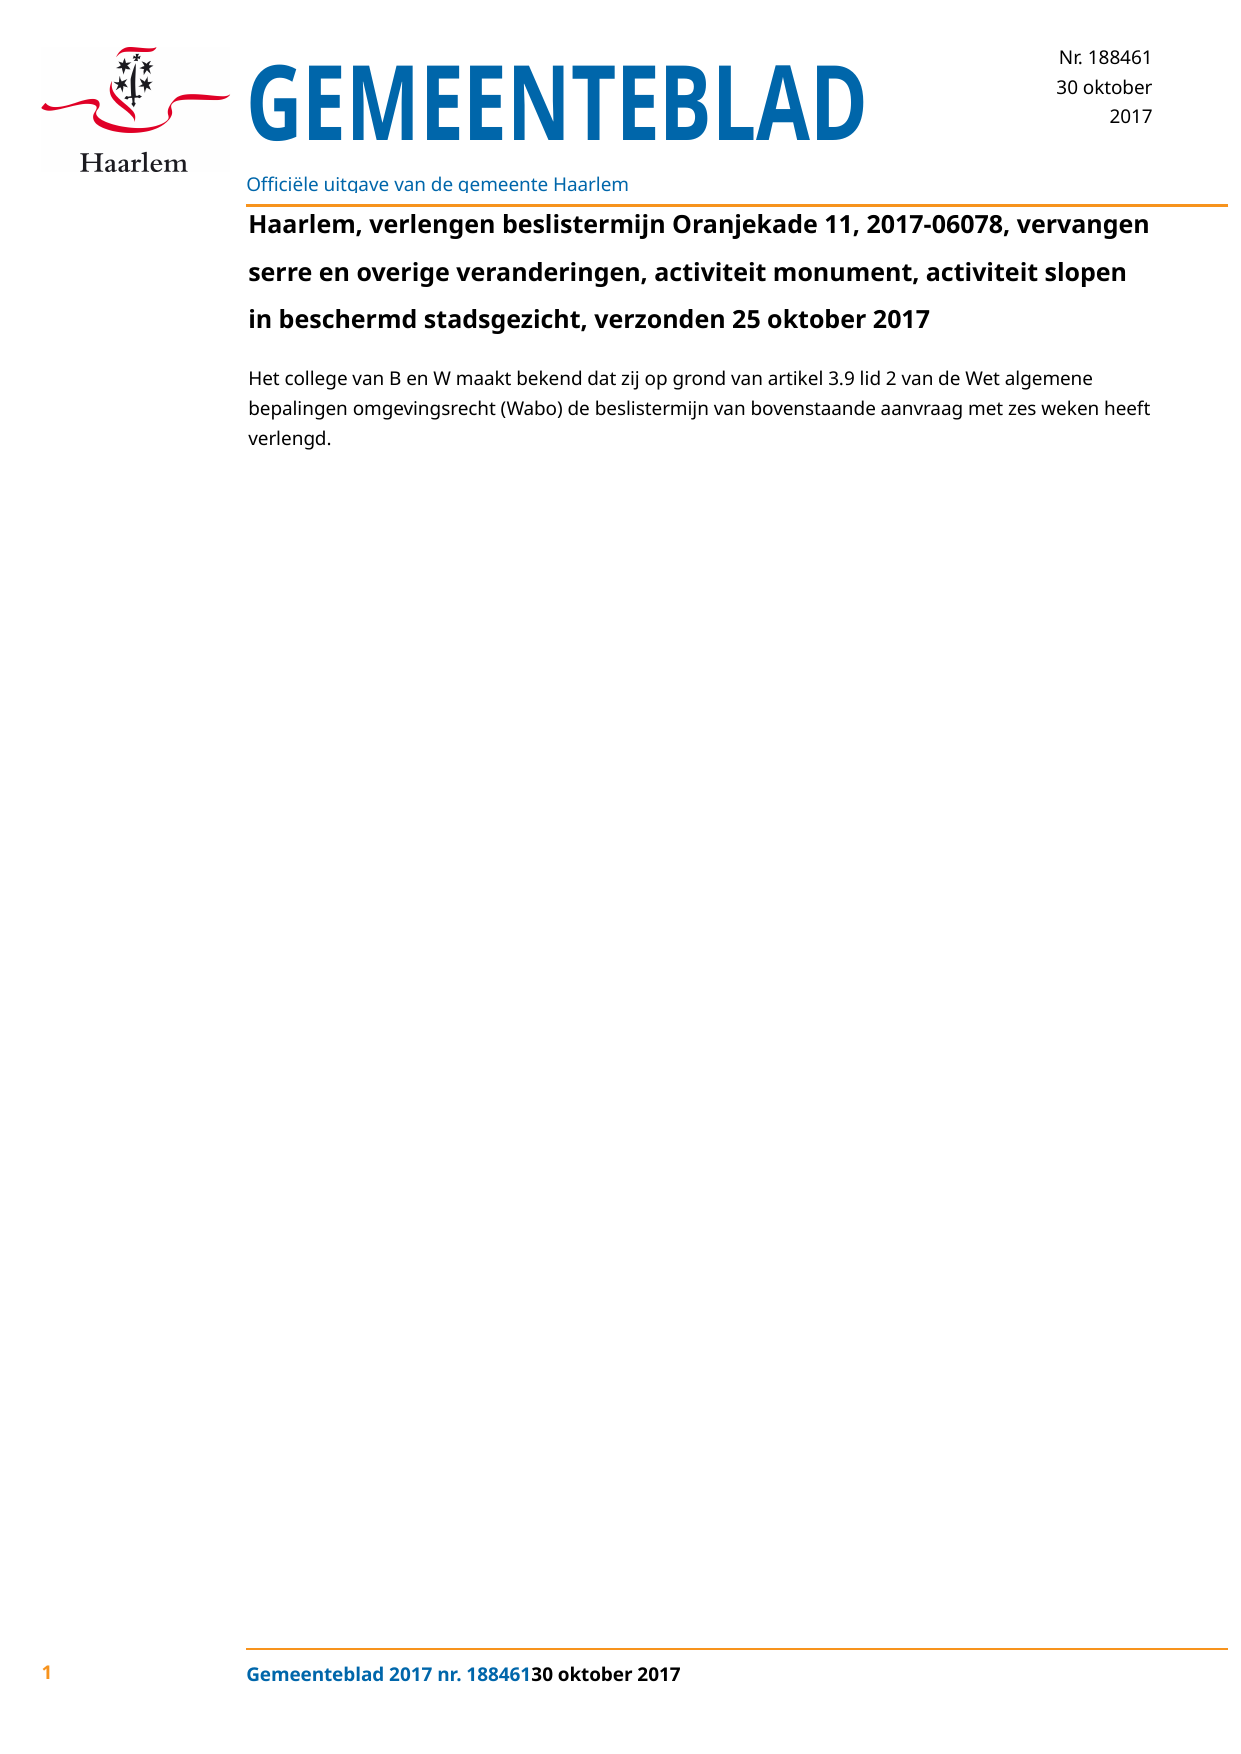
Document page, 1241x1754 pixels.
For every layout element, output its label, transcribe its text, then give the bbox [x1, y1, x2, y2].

text Het college van B en W maakt bekend dat zij op grond van artikel 3.9 lid 2 van de Wet algemene bepalingen omgevingsrecht (Wabo) de beslistermijn van bovenstaande aanvraag met zes weken heeft verlengd. [248, 366, 1152, 450]
text Haarlem, verlengen beslistermijn Oranjekade 11, 2017-06078, vervangen serre en overige veranderingen, activiteit monument, activiteit slopen in beschermd stadsgezicht, verzonden 25 oktober 2017 [248, 207, 1152, 336]
picture [41, 47, 231, 172]
